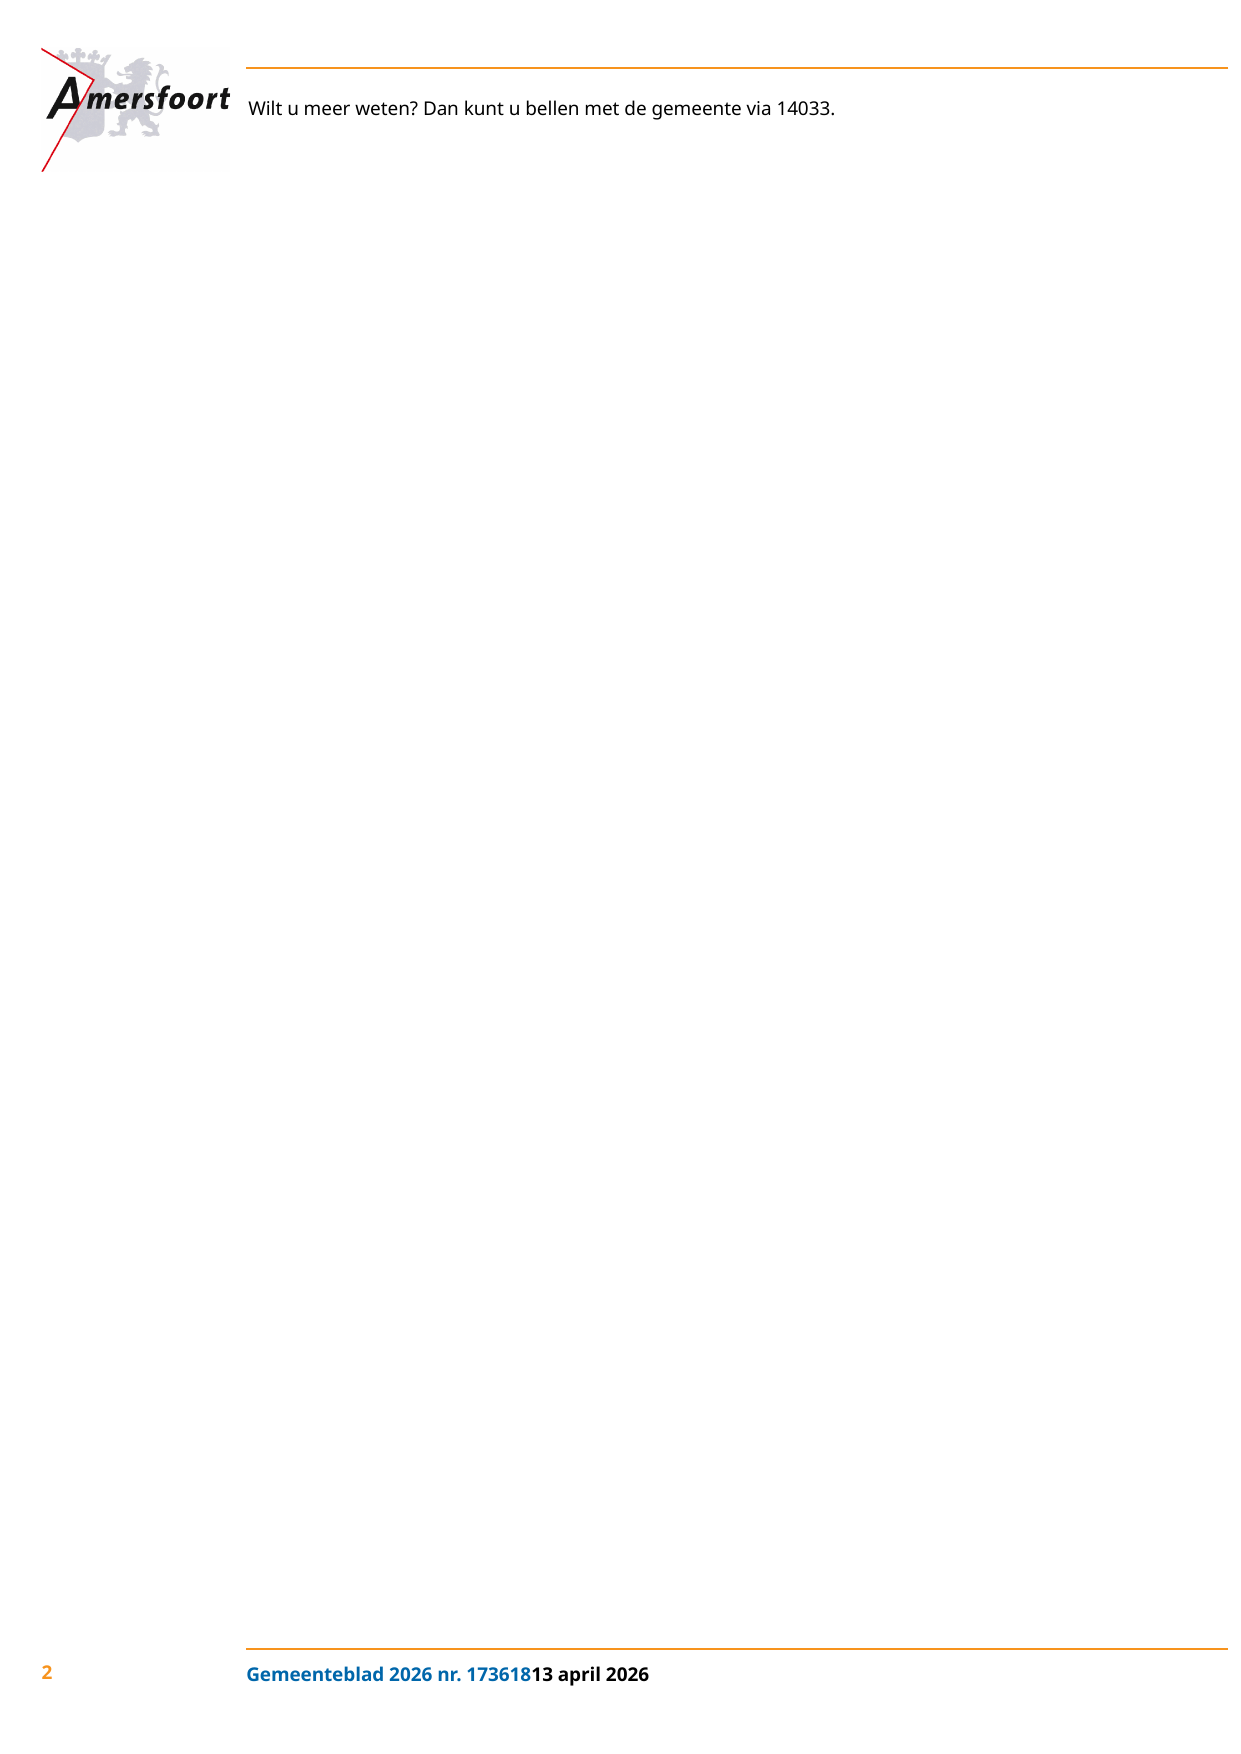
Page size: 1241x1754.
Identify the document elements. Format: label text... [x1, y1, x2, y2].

text Wilt u meer weten? Dan kunt u bellen met de gemeente via 14033. [248, 95, 1152, 121]
picture [41, 47, 231, 172]
